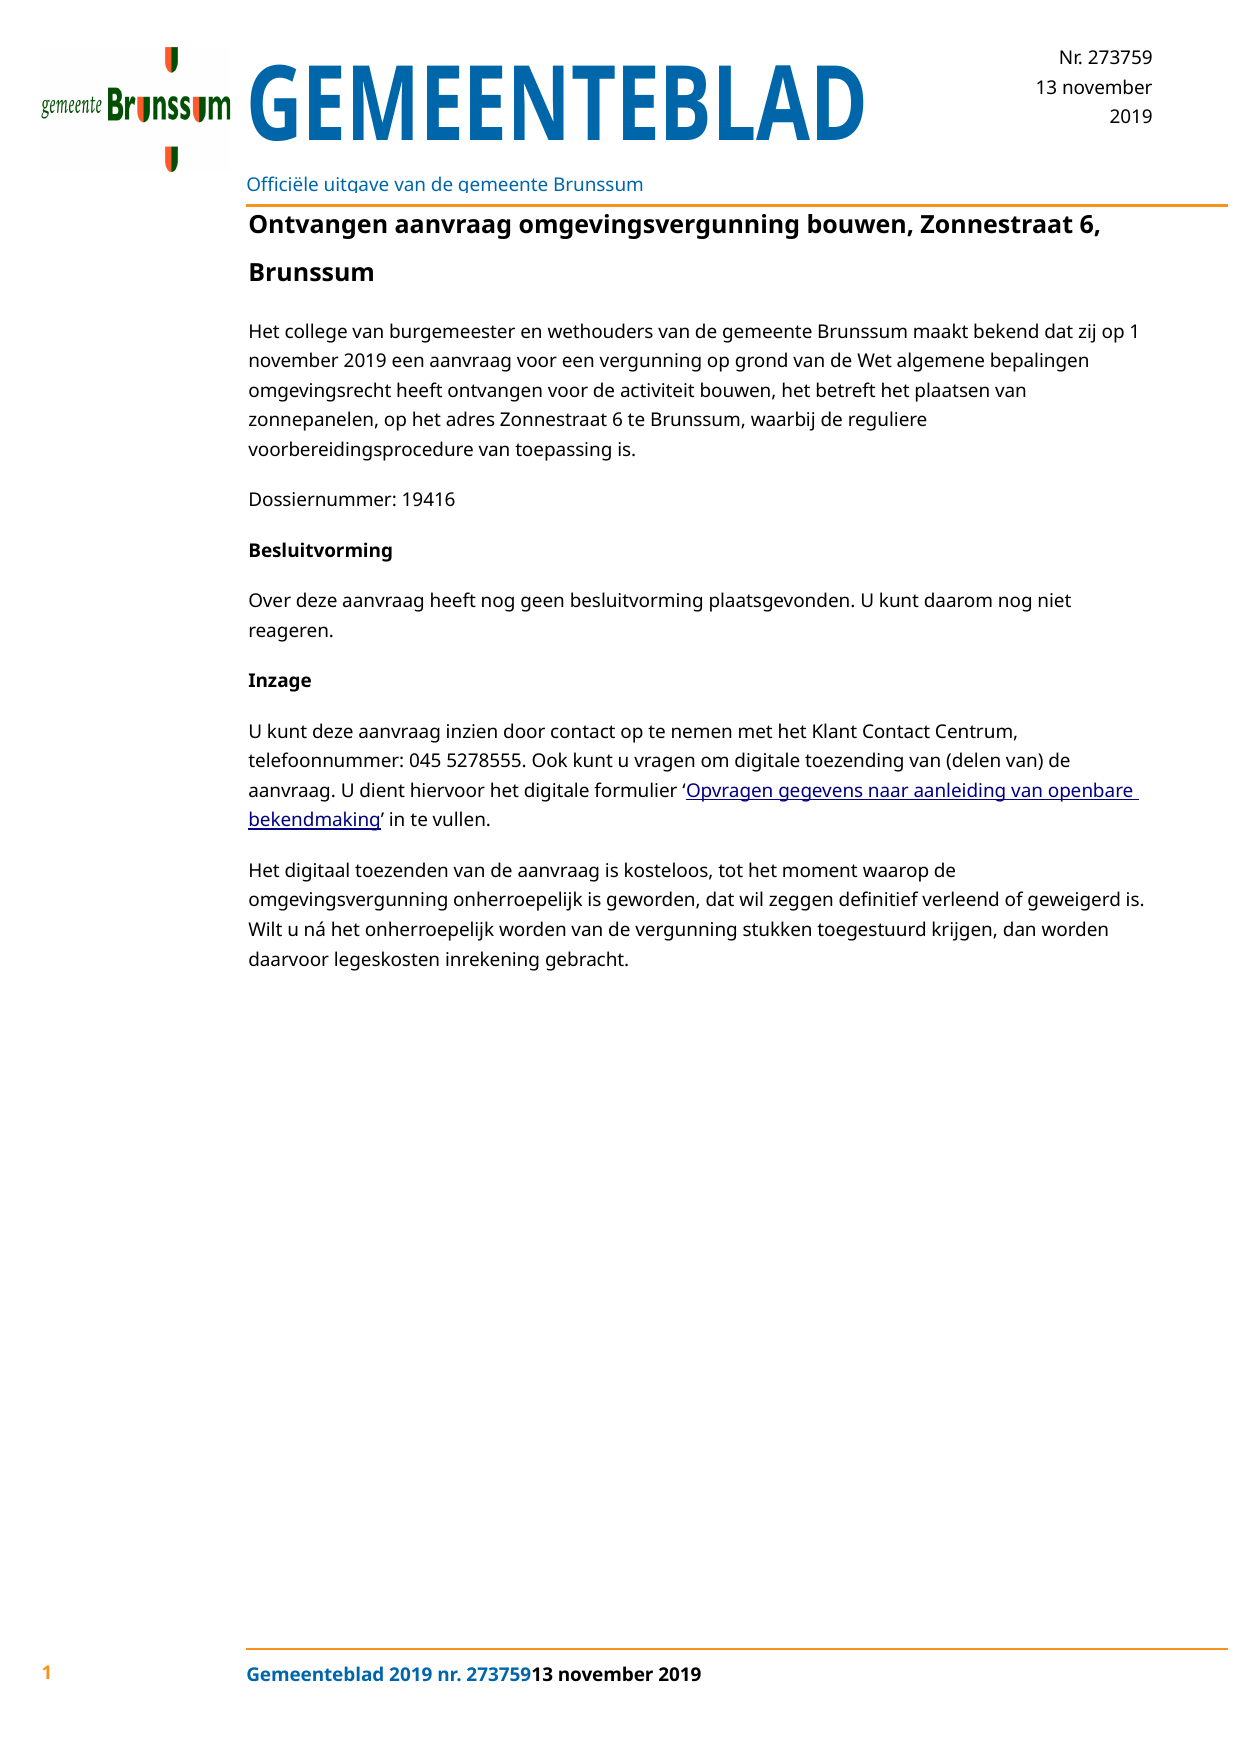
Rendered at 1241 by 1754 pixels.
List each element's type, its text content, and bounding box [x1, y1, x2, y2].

text Het college van burgemeester en wethouders van de gemeente Brunssum maakt bekend dat zij op 1 november 2019 een aanvraag voor een vergunning op grond van de Wet algemene bepalingen omgevingsrecht heeft ontvangen voor de activiteit bouwen, het betreft het plaatsen van zonnepanelen, op het adres Zonnestraat 6 te Brunssum, waarbij de reguliere voorbereidingsprocedure van toepassing is. [248, 318, 1152, 462]
text Besluitvorming [248, 537, 1152, 563]
picture [41, 47, 231, 172]
text Inzage [248, 667, 1152, 693]
text Het digitaal toezenden van de aanvraag is kosteloos, tot het moment waarop de omgevingsvergunning onherroepelijk is geworden, dat wil zeggen definitief verleend of geweigerd is. Wilt u ná het onherroepelijk worden van de vergunning stukken toegestuurd krijgen, dan worden daarvoor legeskosten inrekening gebracht. [248, 857, 1152, 972]
text Dossiernummer: 19416 [248, 487, 1152, 512]
text Ontvangen aanvraag omgevingsvergunning bouwen, Zonnestraat 6, Brunssum [248, 207, 1152, 288]
text Over deze aanvraag heeft nog geen besluitvorming plaatsgevonden. U kunt daarom nog niet reageren. [248, 587, 1152, 643]
text U kunt deze aanvraag inzien door contact op te nemen met het Klant Contact Centrum, telefoonnummer: 045 5278555. Ook kunt u vragen om digitale toezending van (delen van) de aanvraag. U dient hiervoor het digitale formulier ‘Opvragen gegevens naar aanleiding van openbare bekendmaking’ in te vullen. [248, 718, 1152, 832]
